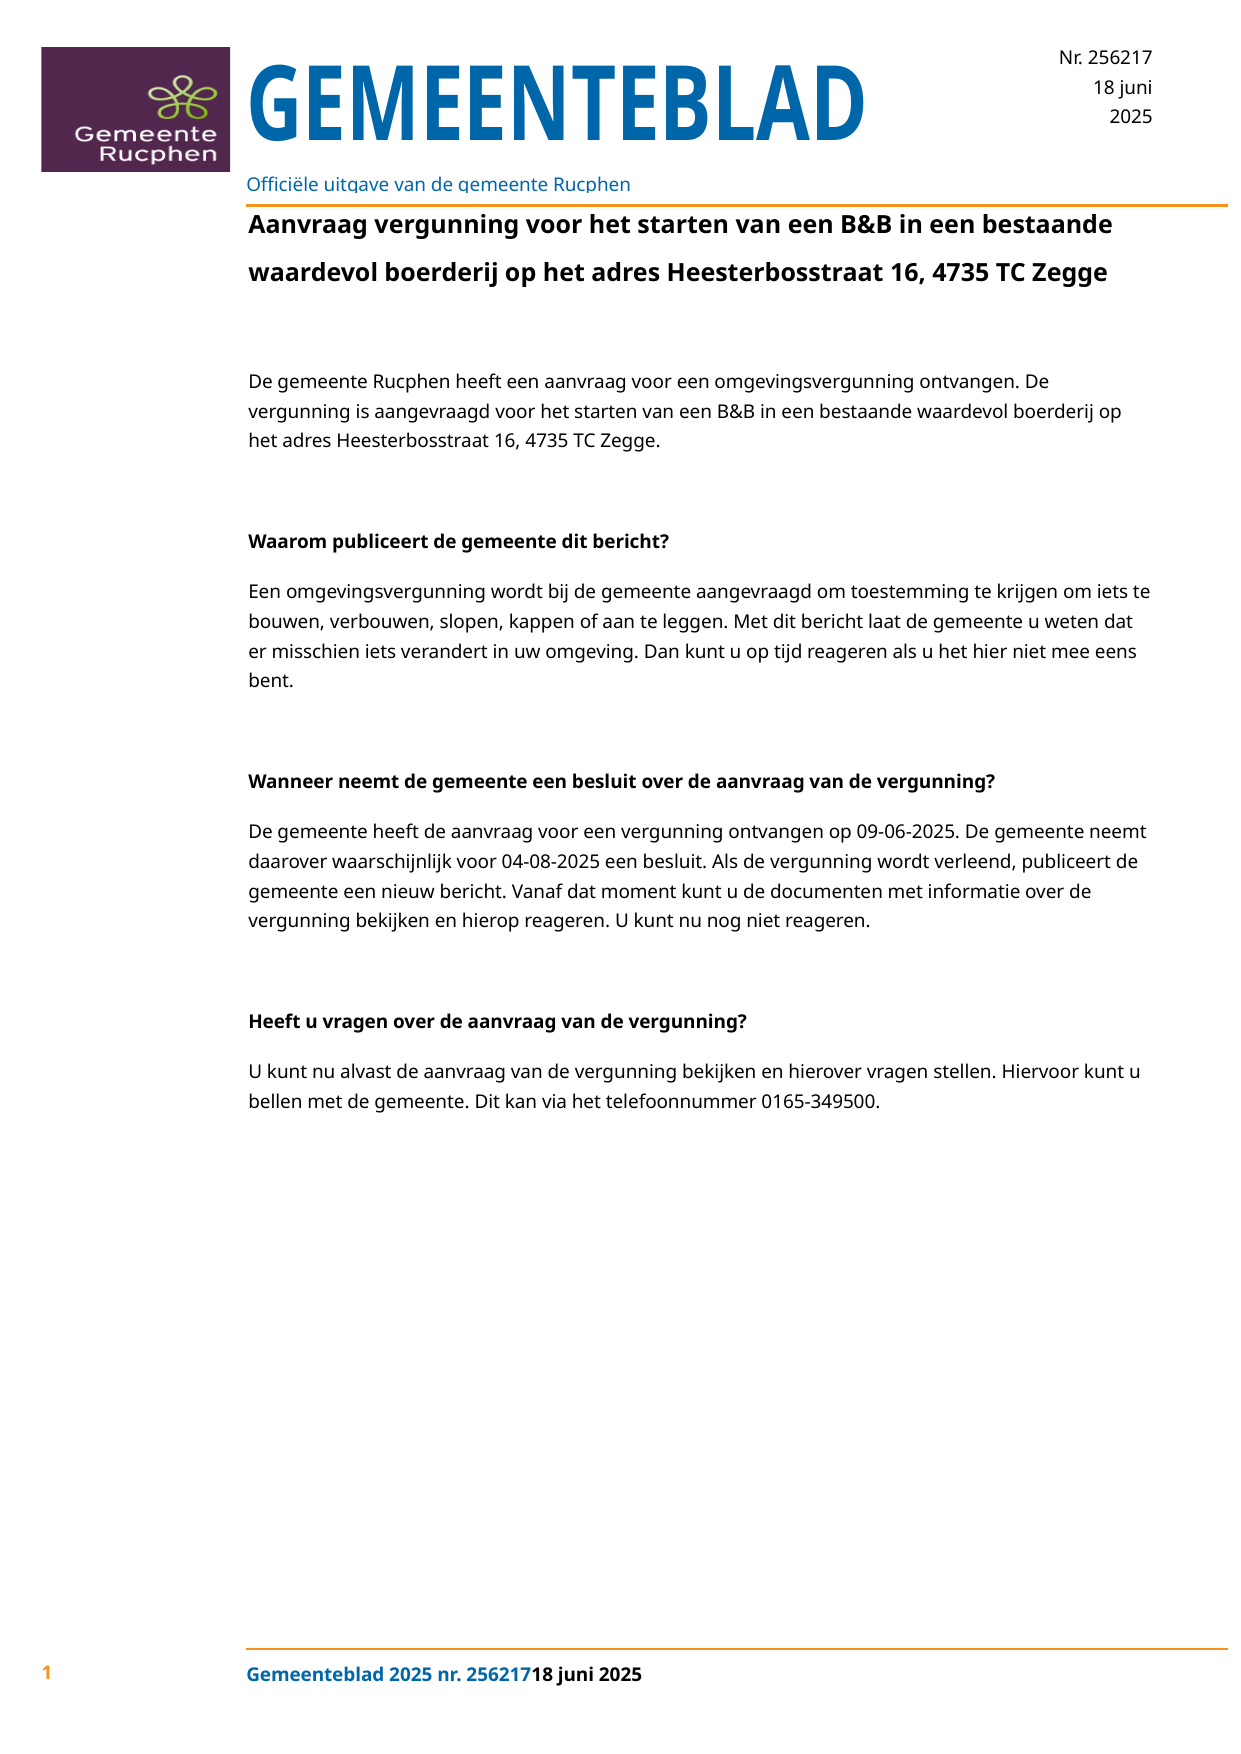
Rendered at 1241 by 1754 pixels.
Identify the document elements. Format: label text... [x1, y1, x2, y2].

text Een omgevingsvergunning wordt bij de gemeente aangevraagd om toestemming te krijgen om iets te bouwen, verbouwen, slopen, kappen of aan te leggen. Met dit bericht laat de gemeente u weten dat er misschien iets verandert in uw omgeving. Dan kunt u op tijd reageren als u het hier niet mee eens bent. [248, 579, 1152, 693]
picture [41, 47, 231, 172]
text Heeft u vragen over de aanvraag van de vergunning? [248, 1008, 1152, 1034]
text De gemeente heeft de aanvraag voor een vergunning ontvangen op 09-06-2025. De gemeente neemt daarover waarschijnlijk voor 04-08-2025 een besluit. Als de vergunning wordt verleend, publiceert de gemeente een nieuw bericht. Vanaf dat moment kunt u de documenten met informatie over de vergunning bekijken en hierop reageren. U kunt nu nog niet reageren. [248, 819, 1152, 933]
text De gemeente Rucphen heeft een aanvraag voor een omgevingsvergunning ontvangen. De vergunning is aangevraagd voor het starten van een B&B in een bestaande waardevol boerderij op het adres Heesterbosstraat 16, 4735 TC Zegge. [248, 368, 1152, 453]
text Wanneer neemt de gemeente een besluit over de aanvraag van de vergunning? [248, 768, 1152, 794]
text Aanvraag vergunning voor het starten van een B&B in een bestaande waardevol boerderij op het adres Heesterbosstraat 16, 4735 TC Zegge [248, 207, 1152, 288]
text Waarom publiceert de gemeente dit bericht? [248, 528, 1152, 554]
text U kunt nu alvast de aanvraag van de vergunning bekijken en hierover vragen stellen. Hiervoor kunt u bellen met de gemeente. Dit kan via het telefoonnummer 0165-349500. [248, 1059, 1152, 1114]
